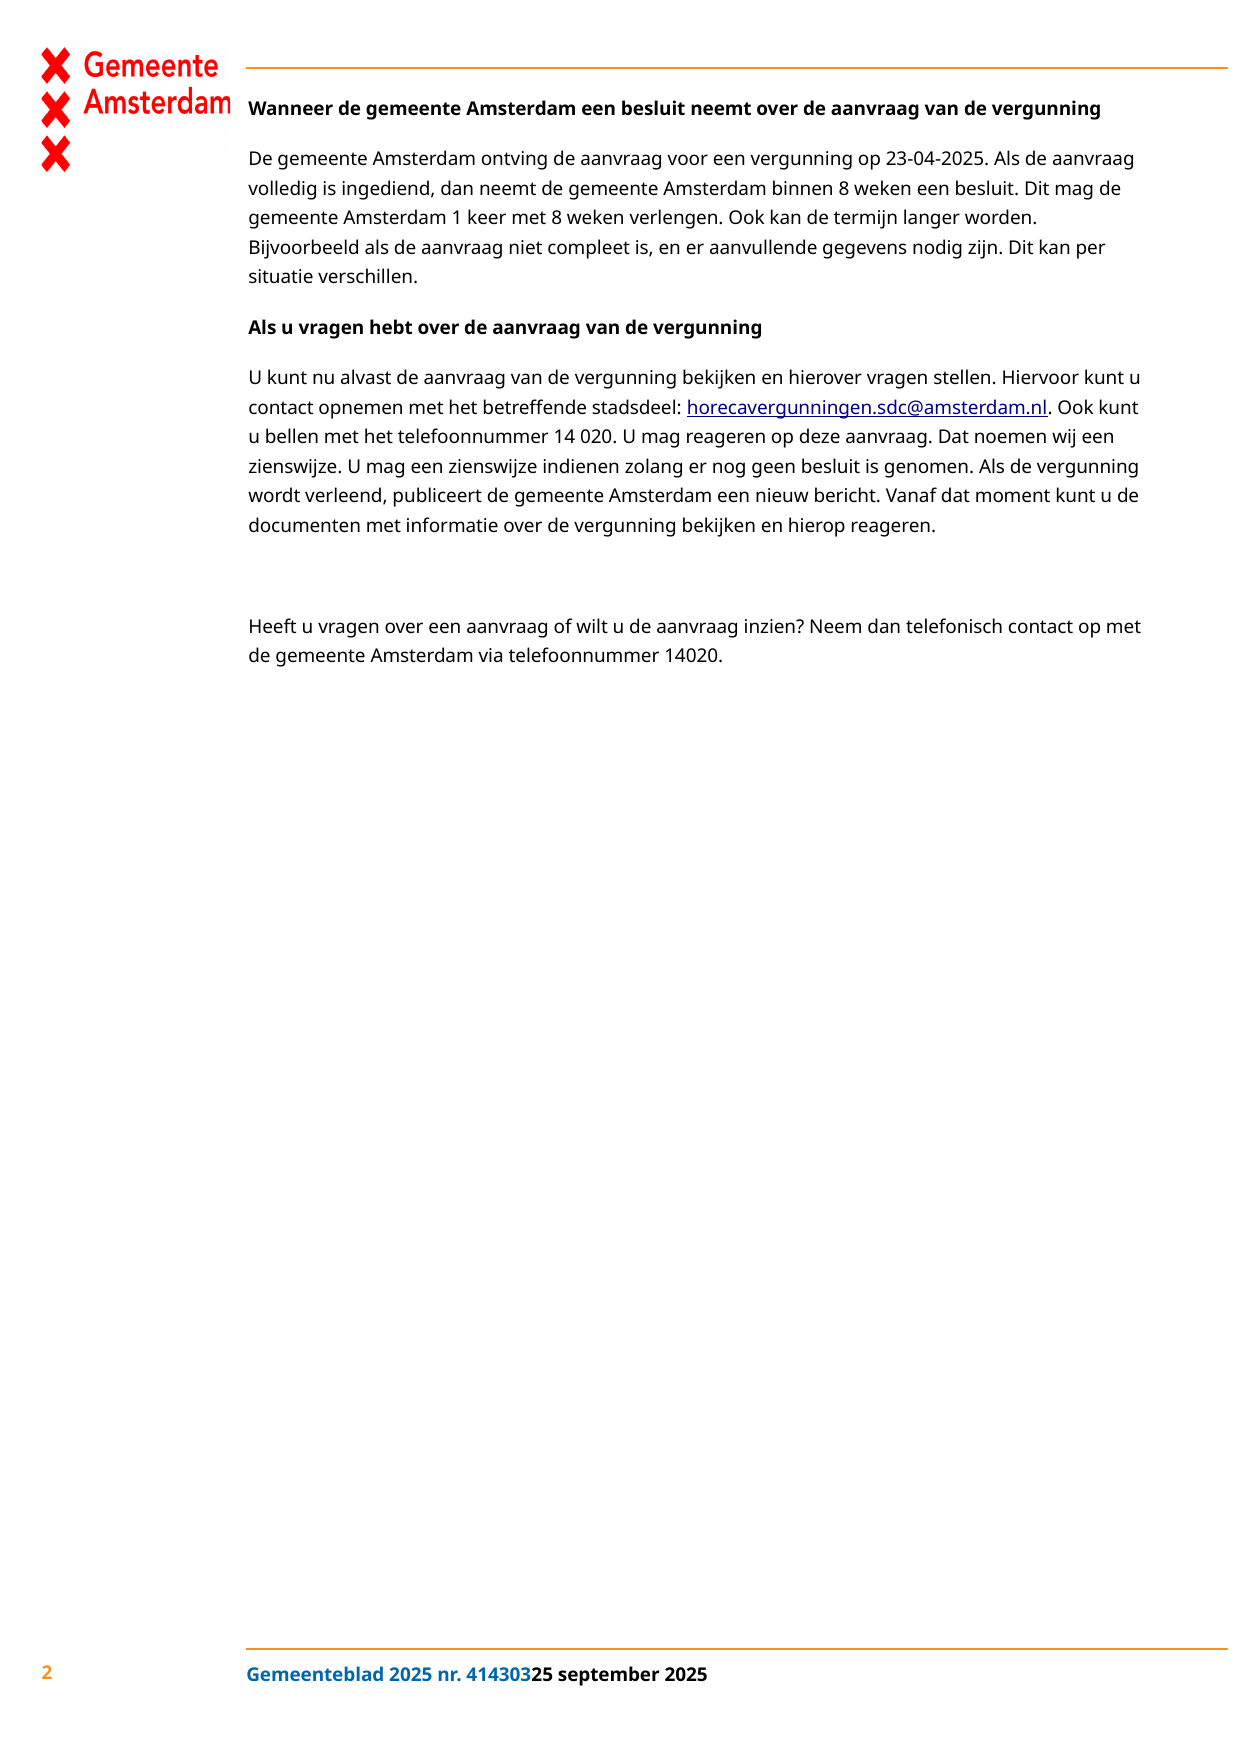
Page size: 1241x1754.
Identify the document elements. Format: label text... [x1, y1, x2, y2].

text Heeft u vragen over een aanvraag of wilt u de aanvraag inzien? Neem dan telefonisch contact op met de gemeente Amsterdam via telefoonnummer 14020. [248, 613, 1152, 668]
text De gemeente Amsterdam ontving de aanvraag voor een vergunning op 23-04-2025. Als de aanvraag volledig is ingediend, dan neemt de gemeente Amsterdam binnen 8 weken een besluit. Dit mag de gemeente Amsterdam 1 keer met 8 weken verlengen. Ook kan de termijn langer worden. Bijvoorbeeld als de aanvraag niet compleet is, en er aanvullende gegevens nodig zijn. Dit kan per situatie verschillen. [248, 145, 1152, 289]
text Als u vragen hebt over de aanvraag van de vergunning [248, 314, 1152, 340]
text Wanneer de gemeente Amsterdam een besluit neemt over de aanvraag van de vergunning [248, 95, 1152, 121]
text U kunt nu alvast de aanvraag van de vergunning bekijken en hierover vragen stellen. Hiervoor kunt u contact opnemen met het betreffende stadsdeel: horecavergunningen.sdc@amsterdam.nl. Ook kunt u bellen met het telefoonnummer 14 020. U mag reageren op deze aanvraag. Dat noemen wij een zienswijze. U mag een zienswijze indienen zolang er nog geen besluit is genomen. Als de vergunning wordt verleend, publiceert de gemeente Amsterdam een nieuw bericht. Vanaf dat moment kunt u de documenten met informatie over de vergunning bekijken en hierop reageren. [248, 364, 1152, 538]
picture [41, 47, 231, 172]
